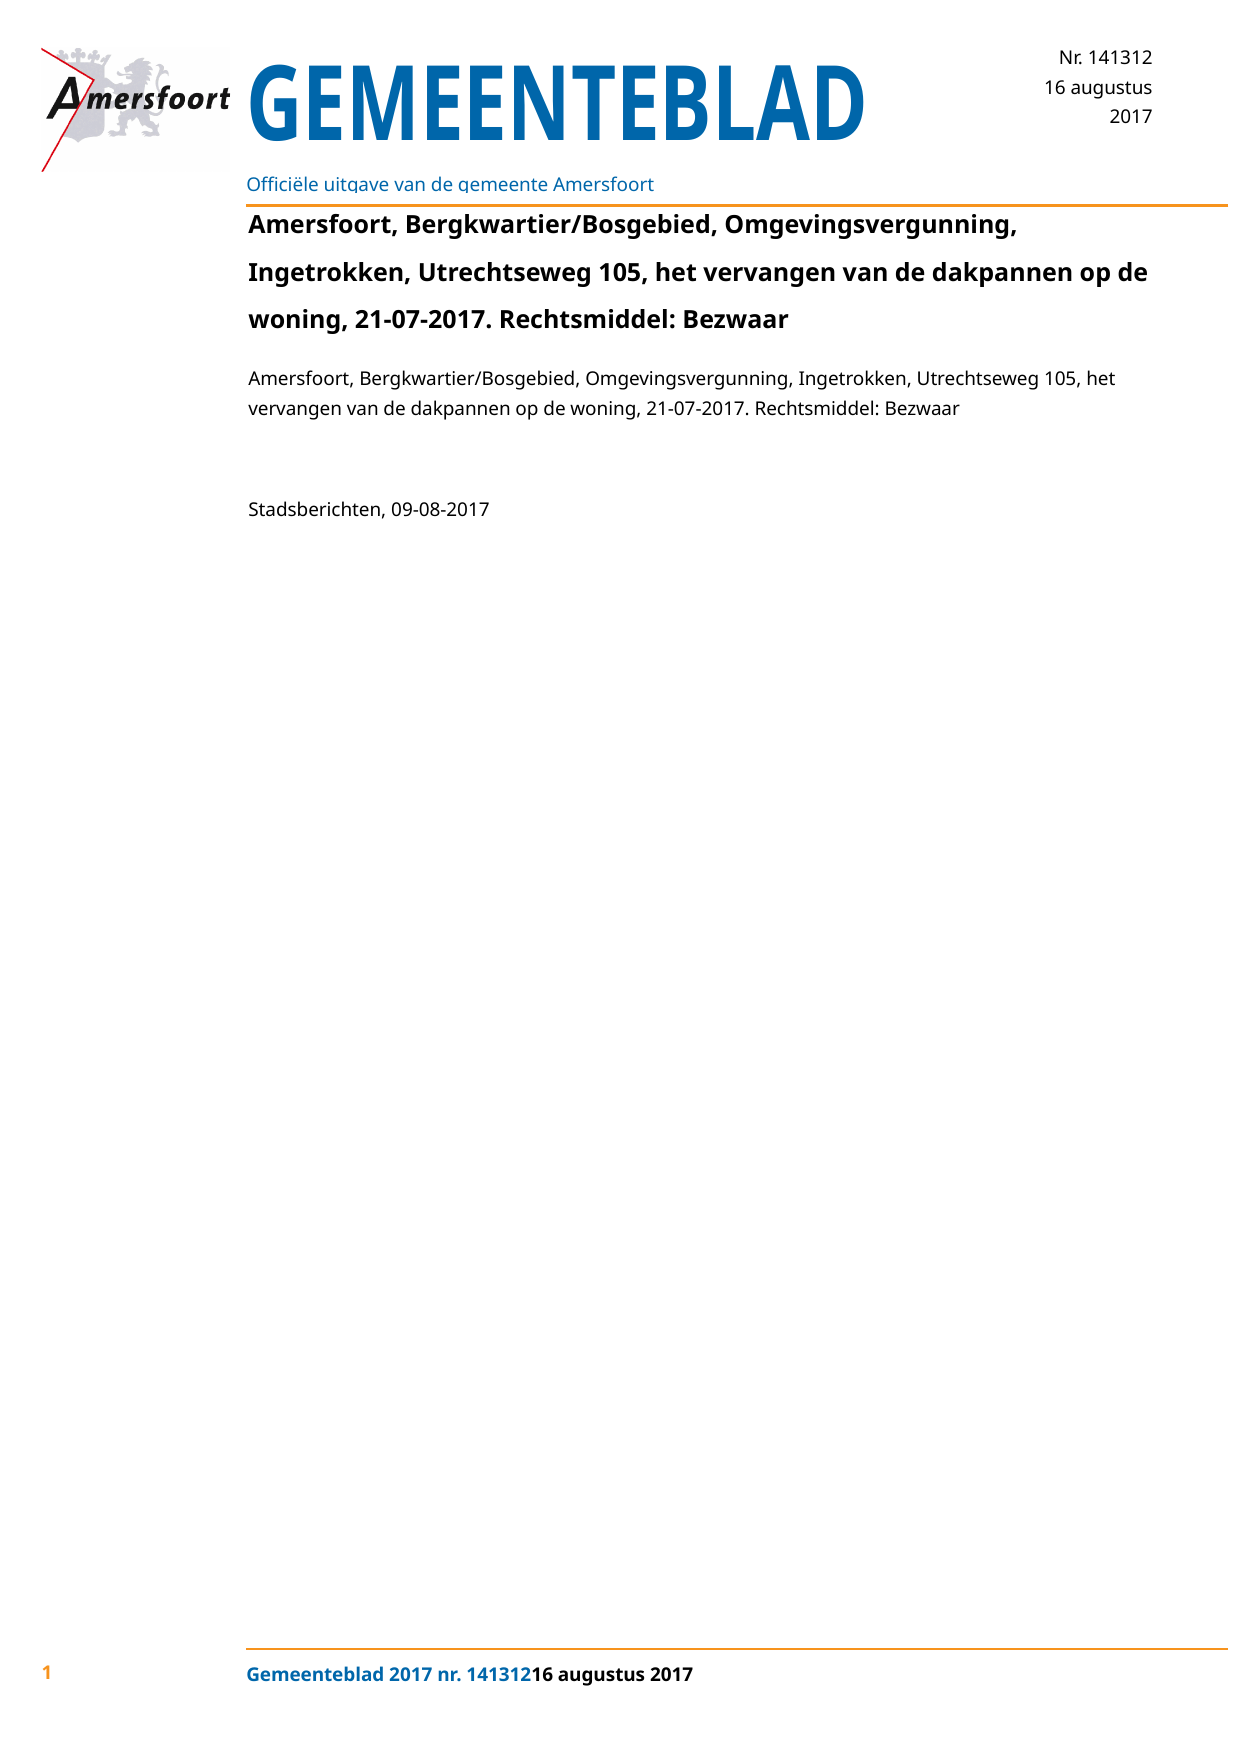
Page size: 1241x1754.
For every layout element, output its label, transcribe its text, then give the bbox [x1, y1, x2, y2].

text Stadsberichten, 09-08-2017 [248, 496, 1152, 522]
picture [41, 47, 231, 172]
text Amersfoort, Bergkwartier/Bosgebied, Omgevingsvergunning, Ingetrokken, Utrechtseweg 105, het vervangen van de dakpannen op de woning, 21-07-2017. Rechtsmiddel: Bezwaar [248, 207, 1152, 336]
text Amersfoort, Bergkwartier/Bosgebied, Omgevingsvergunning, Ingetrokken, Utrechtseweg 105, het vervangen van de dakpannen op de woning, 21-07-2017. Rechtsmiddel: Bezwaar [248, 366, 1152, 421]
